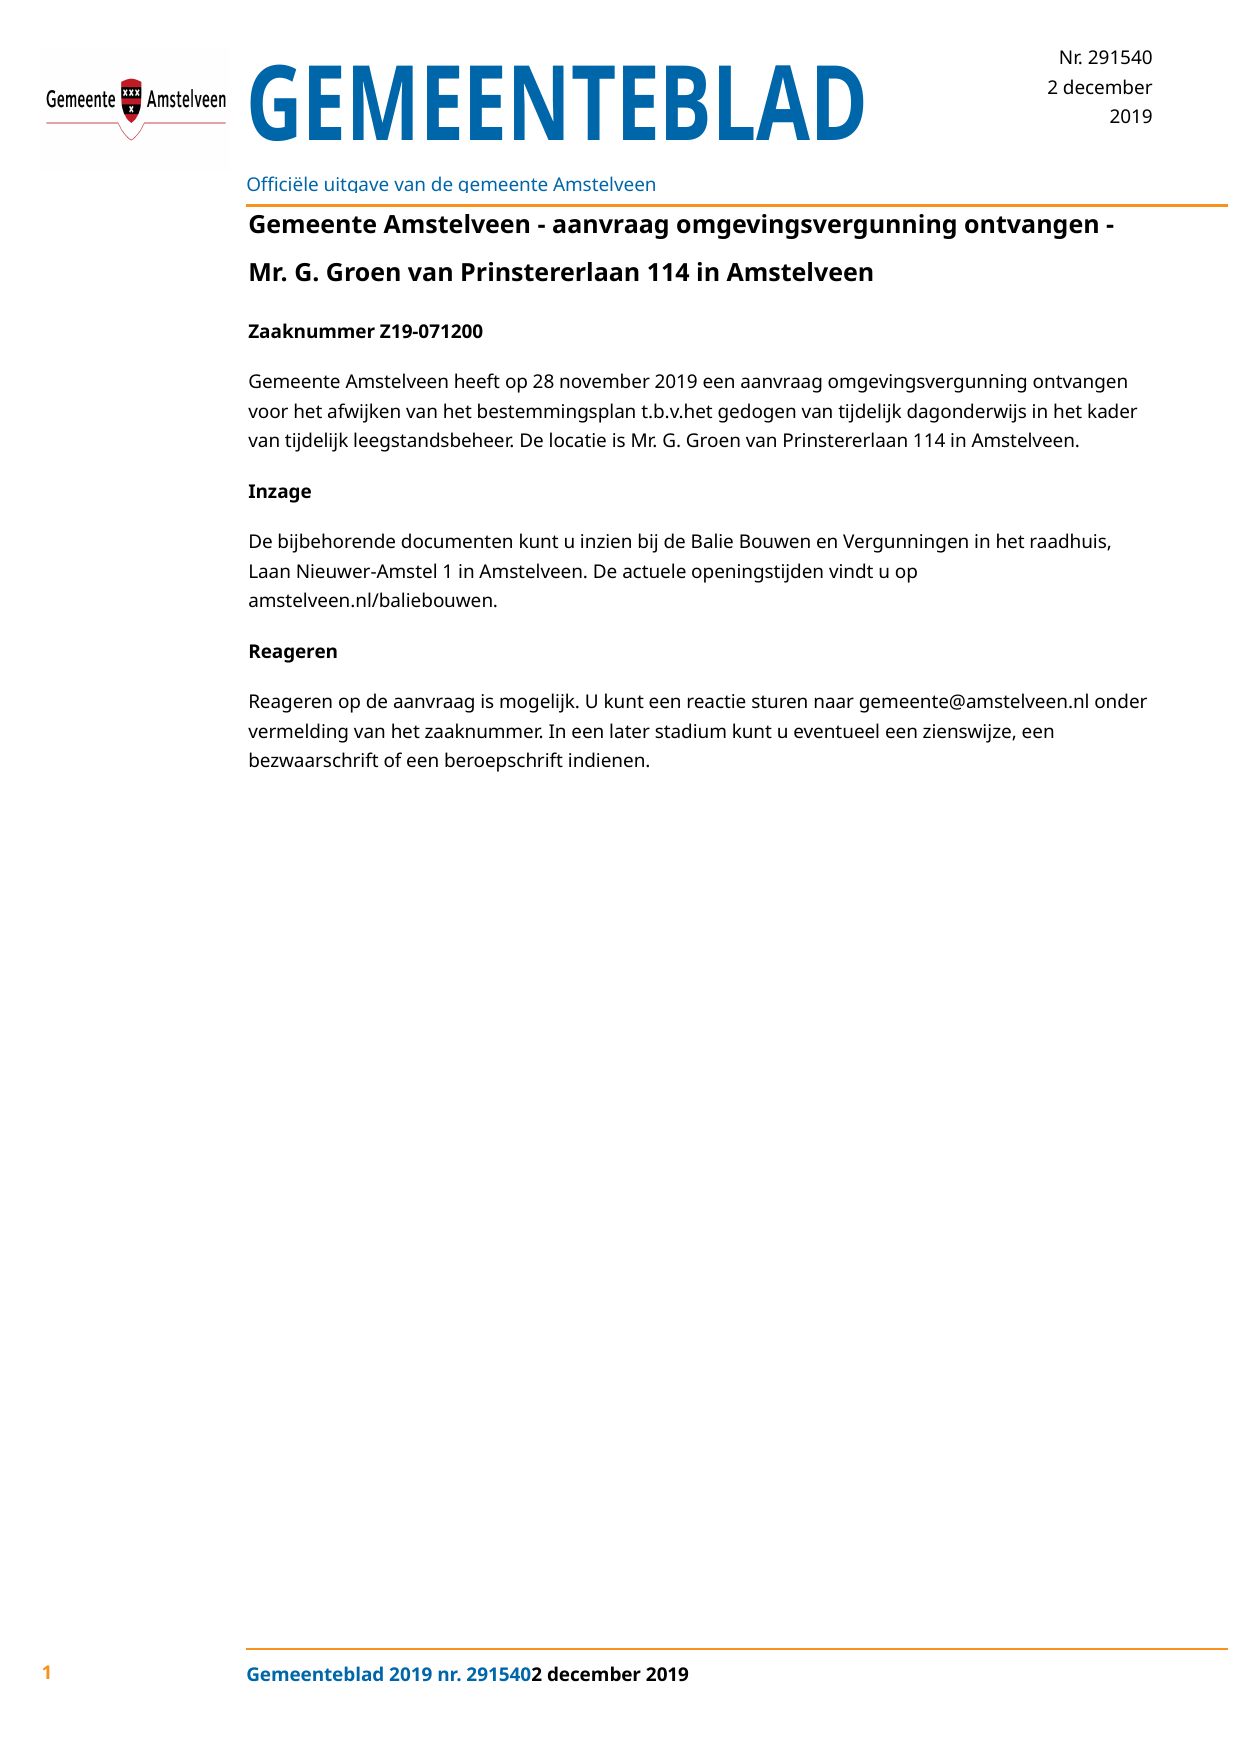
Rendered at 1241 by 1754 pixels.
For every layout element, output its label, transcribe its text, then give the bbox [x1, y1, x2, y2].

text Reageren [248, 638, 1152, 664]
text Inzage [248, 478, 1152, 504]
picture [41, 47, 231, 172]
text Zaaknummer Z19-071200 [248, 318, 1152, 344]
text Gemeente Amstelveen - aanvraag omgevingsvergunning ontvangen - Mr. G. Groen van Prinstererlaan 114 in Amstelveen [248, 207, 1152, 288]
text Gemeente Amstelveen heeft op 28 november 2019 een aanvraag omgevingsvergunning ontvangen voor het afwijken van het bestemmingsplan t.b.v.het gedogen van tijdelijk dagonderwijs in het kader van tijdelijk leegstandsbeheer. De locatie is Mr. G. Groen van Prinstererlaan 114 in Amstelveen. [248, 368, 1152, 453]
text Reageren op de aanvraag is mogelijk. U kunt een reactie sturen naar gemeente@amstelveen.nl onder vermelding van het zaaknummer. In een later stadium kunt u eventueel een zienswijze, een bezwaarschrift of een beroepschrift indienen. [248, 688, 1152, 773]
text De bijbehorende documenten kunt u inzien bij de Balie Bouwen en Vergunningen in het raadhuis, Laan Nieuwer-Amstel 1 in Amstelveen. De actuele openingstijden vindt u op amstelveen.nl/baliebouwen. [248, 528, 1152, 613]
